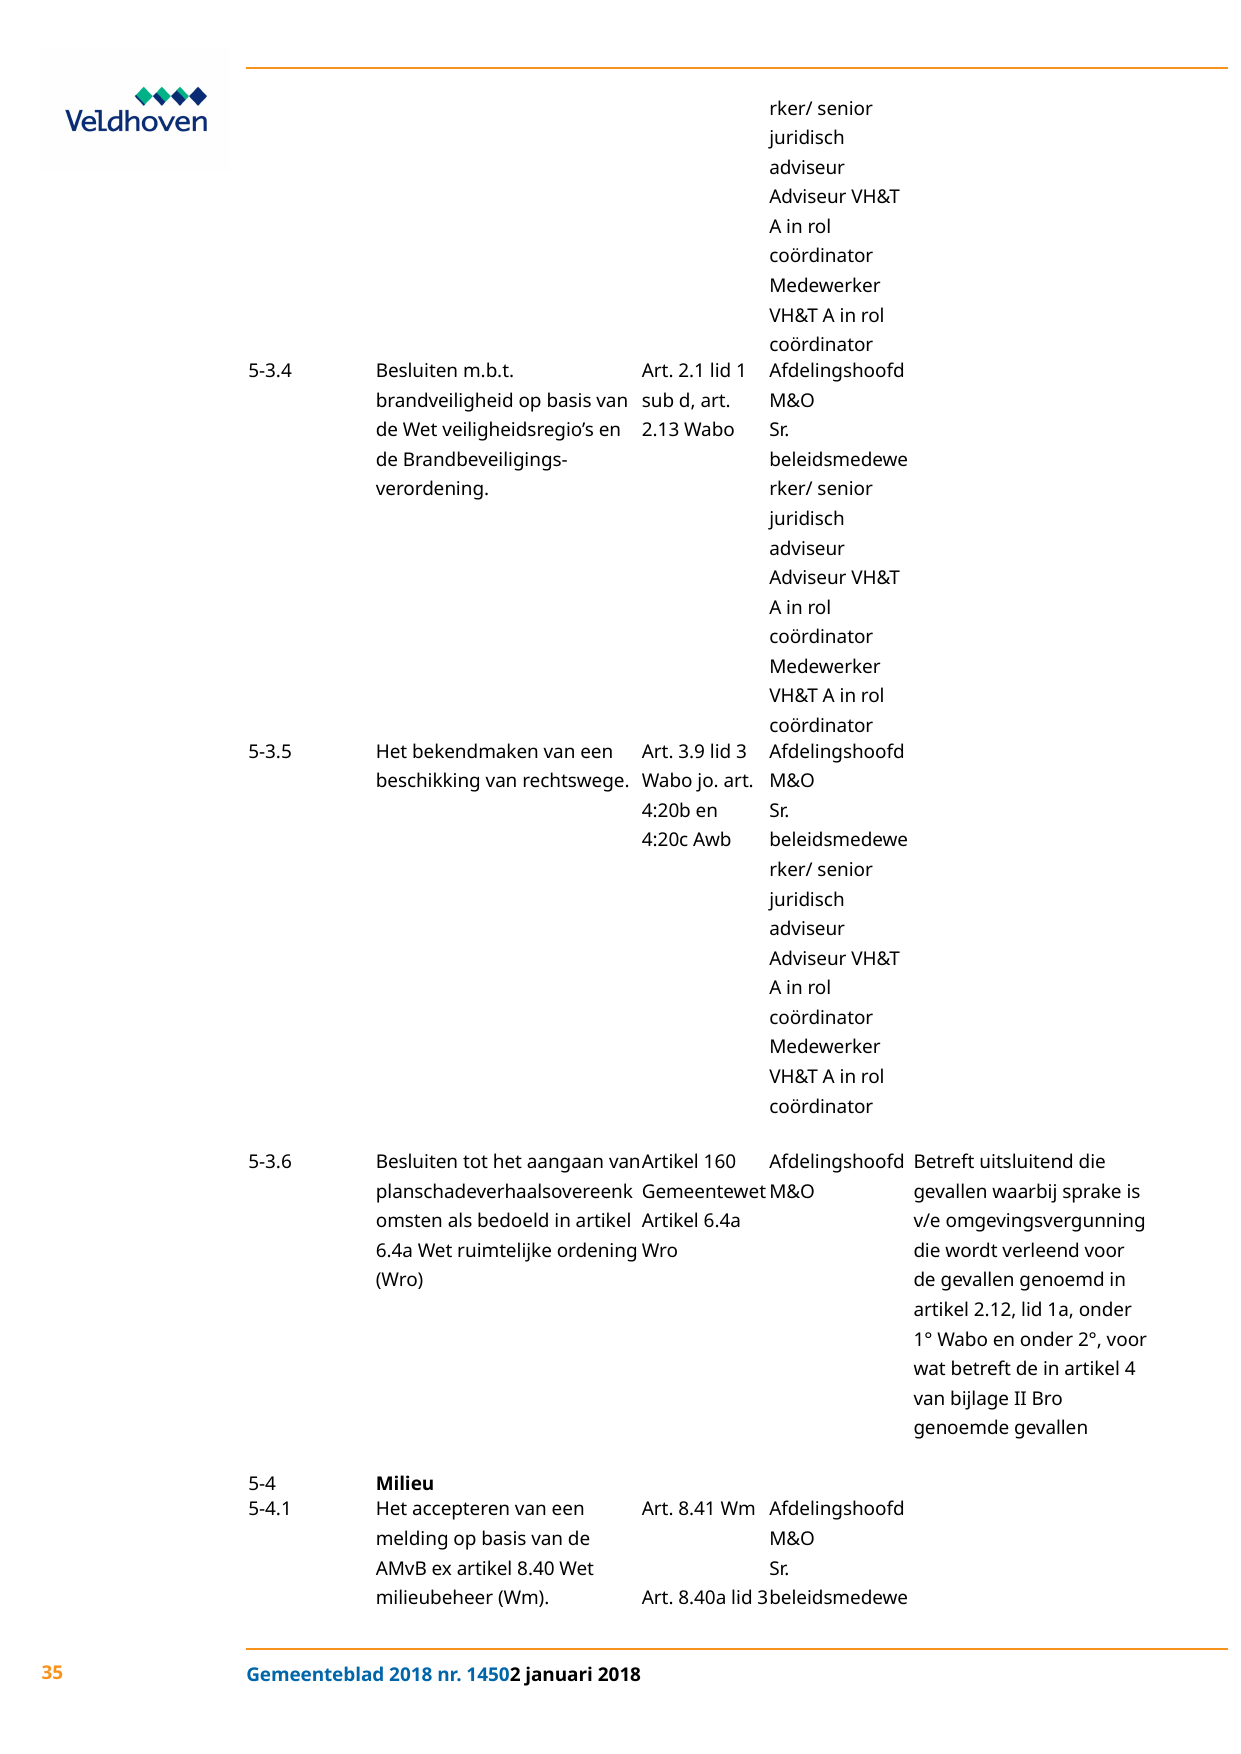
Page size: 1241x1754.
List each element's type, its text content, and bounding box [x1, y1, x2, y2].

table_cell [642, 95, 769, 357]
table_cell 5-4 [248, 1470, 376, 1496]
table_cell Het accepteren van een melding op basis van de AMvB ex artikel 8.40 Wet milieubeheer (Wm). [376, 1496, 642, 1610]
table_cell Art. 3.9 lid 3 Wabo jo. art. 4:20b en 4:20c Awb [642, 738, 769, 1148]
table_cell Art. 2.1 lid 1 sub d, art. 2.13 Wabo [642, 357, 769, 738]
table_cell [769, 1470, 913, 1496]
table_cell [642, 1470, 769, 1496]
table_cell Het bekendmaken van een beschikking van rechtswege. [376, 738, 642, 1148]
table_cell 5-3.5 [248, 738, 376, 1148]
table_cell Milieu [376, 1470, 642, 1496]
table_cell Betreft uitsluitend die gevallen waarbij sprake is v/e omgevingsvergunning die wordt verleend voor de gevallen genoemd in artikel 2.12, lid 1a, onder 1° Wabo en onder 2°, voor wat betreft de in artikel 4 van bijlage II Bro genoemde gevallen [913, 1148, 1152, 1470]
table_cell [913, 1496, 1152, 1610]
table_cell [913, 738, 1152, 1148]
table_cell rker/ senior juridisch adviseur Adviseur VH&T A in rol coördinator Medewerker VH&T A in rol coördinator [769, 95, 913, 357]
table_cell [376, 95, 642, 357]
table_cell [913, 95, 1152, 357]
table_cell Besluiten tot het aangaan van planschadeverhaalsovereenkomsten als bedoeld in artikel 6.4a Wet ruimtelijke ordening (Wro) [376, 1148, 642, 1470]
table_cell Art. 8.41 Wm Art. 8.40a lid 3 [642, 1496, 769, 1610]
table_cell Besluiten m.b.t. brandveiligheid op basis van de Wet veiligheidsregio’s en de Brandbeveiligings-verordening. [376, 357, 642, 738]
table_cell 5-4.1 [248, 1496, 376, 1610]
table_cell 5-3.4 [248, 357, 376, 738]
table_cell [913, 1470, 1152, 1496]
picture [41, 47, 231, 172]
table_cell 5-3.6 [248, 1148, 376, 1470]
table_cell Afdelingshoofd M&O Sr. beleidsmedewerker/ senior juridisch adviseur Adviseur VH&T A in rol coördinator Medewerker VH&T A in rol coördinator [769, 357, 913, 738]
table_cell Afdelingshoofd M&O Sr. beleidsmedewe [769, 1496, 913, 1610]
table_cell Afdelingshoofd M&O [769, 1148, 913, 1470]
table_cell Afdelingshoofd M&O Sr. beleidsmedewerker/ senior juridisch adviseur Adviseur VH&T A in rol coördinator Medewerker VH&T A in rol coördinator [769, 738, 913, 1148]
table_cell Artikel 160 Gemeentewet Artikel 6.4a Wro [642, 1148, 769, 1470]
table_cell [913, 357, 1152, 738]
table_cell [248, 95, 376, 357]
